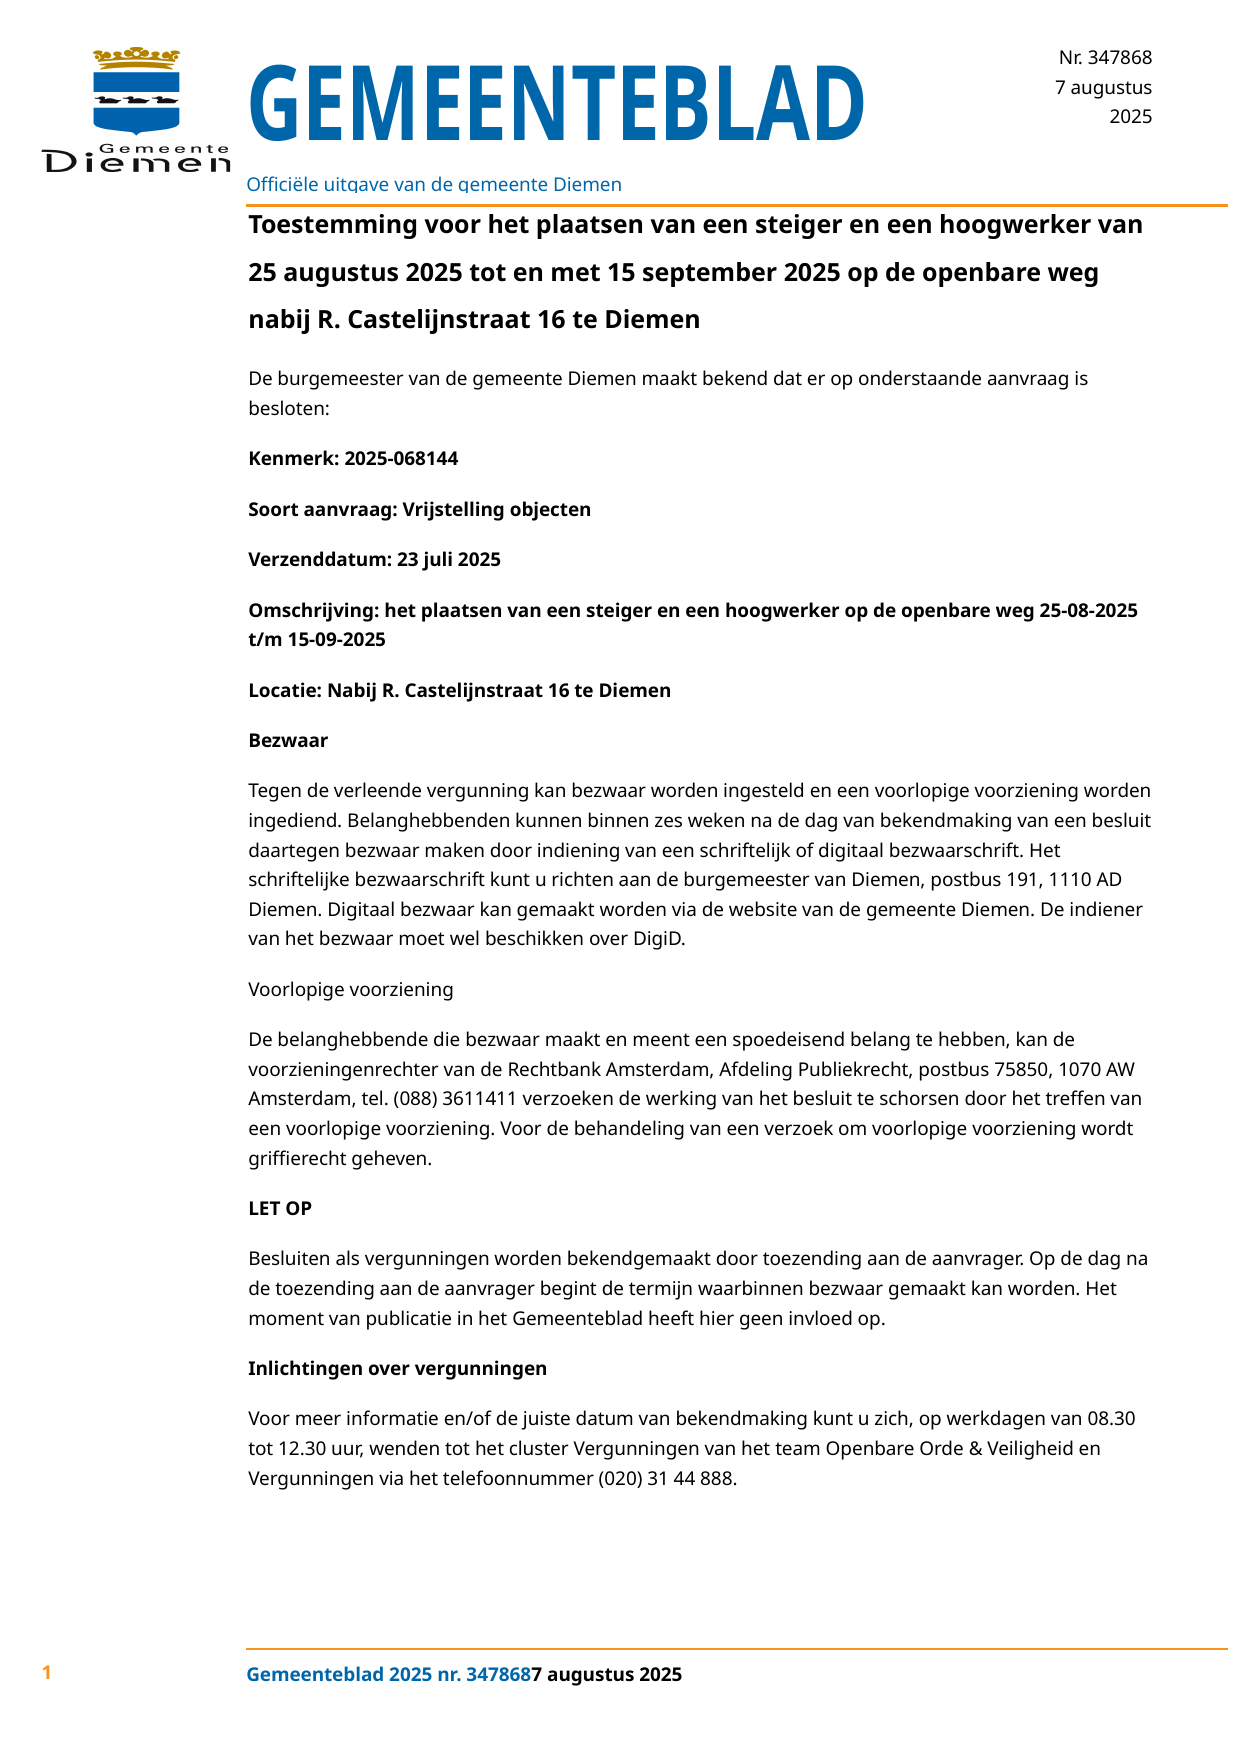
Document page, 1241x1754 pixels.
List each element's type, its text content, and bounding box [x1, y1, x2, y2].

text Verzenddatum: 23 juli 2025 [248, 546, 1152, 572]
text Besluiten als vergunningen worden bekendgemaakt door toezending aan de aanvrager. Op de dag na de toezending aan de aanvrager begint de termijn waarbinnen bezwaar gemaakt kan worden. Het moment van publicatie in het Gemeenteblad heeft hier geen invloed op. [248, 1246, 1152, 1330]
text Inlichtingen over vergunningen [248, 1355, 1152, 1381]
text Voor meer informatie en/of de juiste datum van bekendmaking kunt u zich, op werkdagen van 08.30 tot 12.30 uur, wenden tot het cluster Vergunningen van het team Openbare Orde & Veiligheid en Vergunningen via het telefoonnummer (020) 31 44 888. [248, 1406, 1152, 1490]
text Bezwaar [248, 727, 1152, 753]
text Kenmerk: 2025-068144 [248, 446, 1152, 471]
text De burgemeester van de gemeente Diemen maakt bekend dat er op onderstaande aanvraag is besloten: [248, 366, 1152, 421]
text Locatie: Nabij R. Castelijnstraat 16 te Diemen [248, 677, 1152, 702]
text De belanghebbende die bezwaar maakt en meent een spoedeisend belang te hebben, kan de voorzieningenrechter van de Rechtbank Amsterdam, Afdeling Publiekrecht, postbus 75850, 1070 AW Amsterdam, tel. (088) 3611411 verzoeken de werking van het besluit te schorsen door het treffen van een voorlopige voorziening. Voor de behandeling van een verzoek om voorlopige voorziening wordt griffierecht geheven. [248, 1026, 1152, 1170]
text Omschrijving: het plaatsen van een steiger en een hoogwerker op de openbare weg 25-08-2025 t/m 15-09-2025 [248, 597, 1152, 652]
text Tegen de verleende vergunning kan bezwaar worden ingesteld en een voorlopige voorziening worden ingediend. Belanghebbenden kunnen binnen zes weken na de dag van bekendmaking van een besluit daartegen bezwaar maken door indiening van een schriftelijk of digitaal bezwaarschrift. Het schriftelijke bezwaarschrift kunt u richten aan de burgemeester van Diemen, postbus 191, 1110 AD Diemen. Digitaal bezwaar kan gemaakt worden via de website van de gemeente Diemen. De indiener van het bezwaar moet wel beschikken over DigiD. [248, 778, 1152, 951]
picture [41, 47, 231, 172]
text Toestemming voor het plaatsen van een steiger en een hoogwerker van 25 augustus 2025 tot en met 15 september 2025 op de openbare weg nabij R. Castelijnstraat 16 te Diemen [248, 207, 1152, 336]
text LET OP [248, 1195, 1152, 1221]
text Soort aanvraag: Vrijstelling objecten [248, 496, 1152, 522]
text Voorlopige voorziening [248, 976, 1152, 1002]
